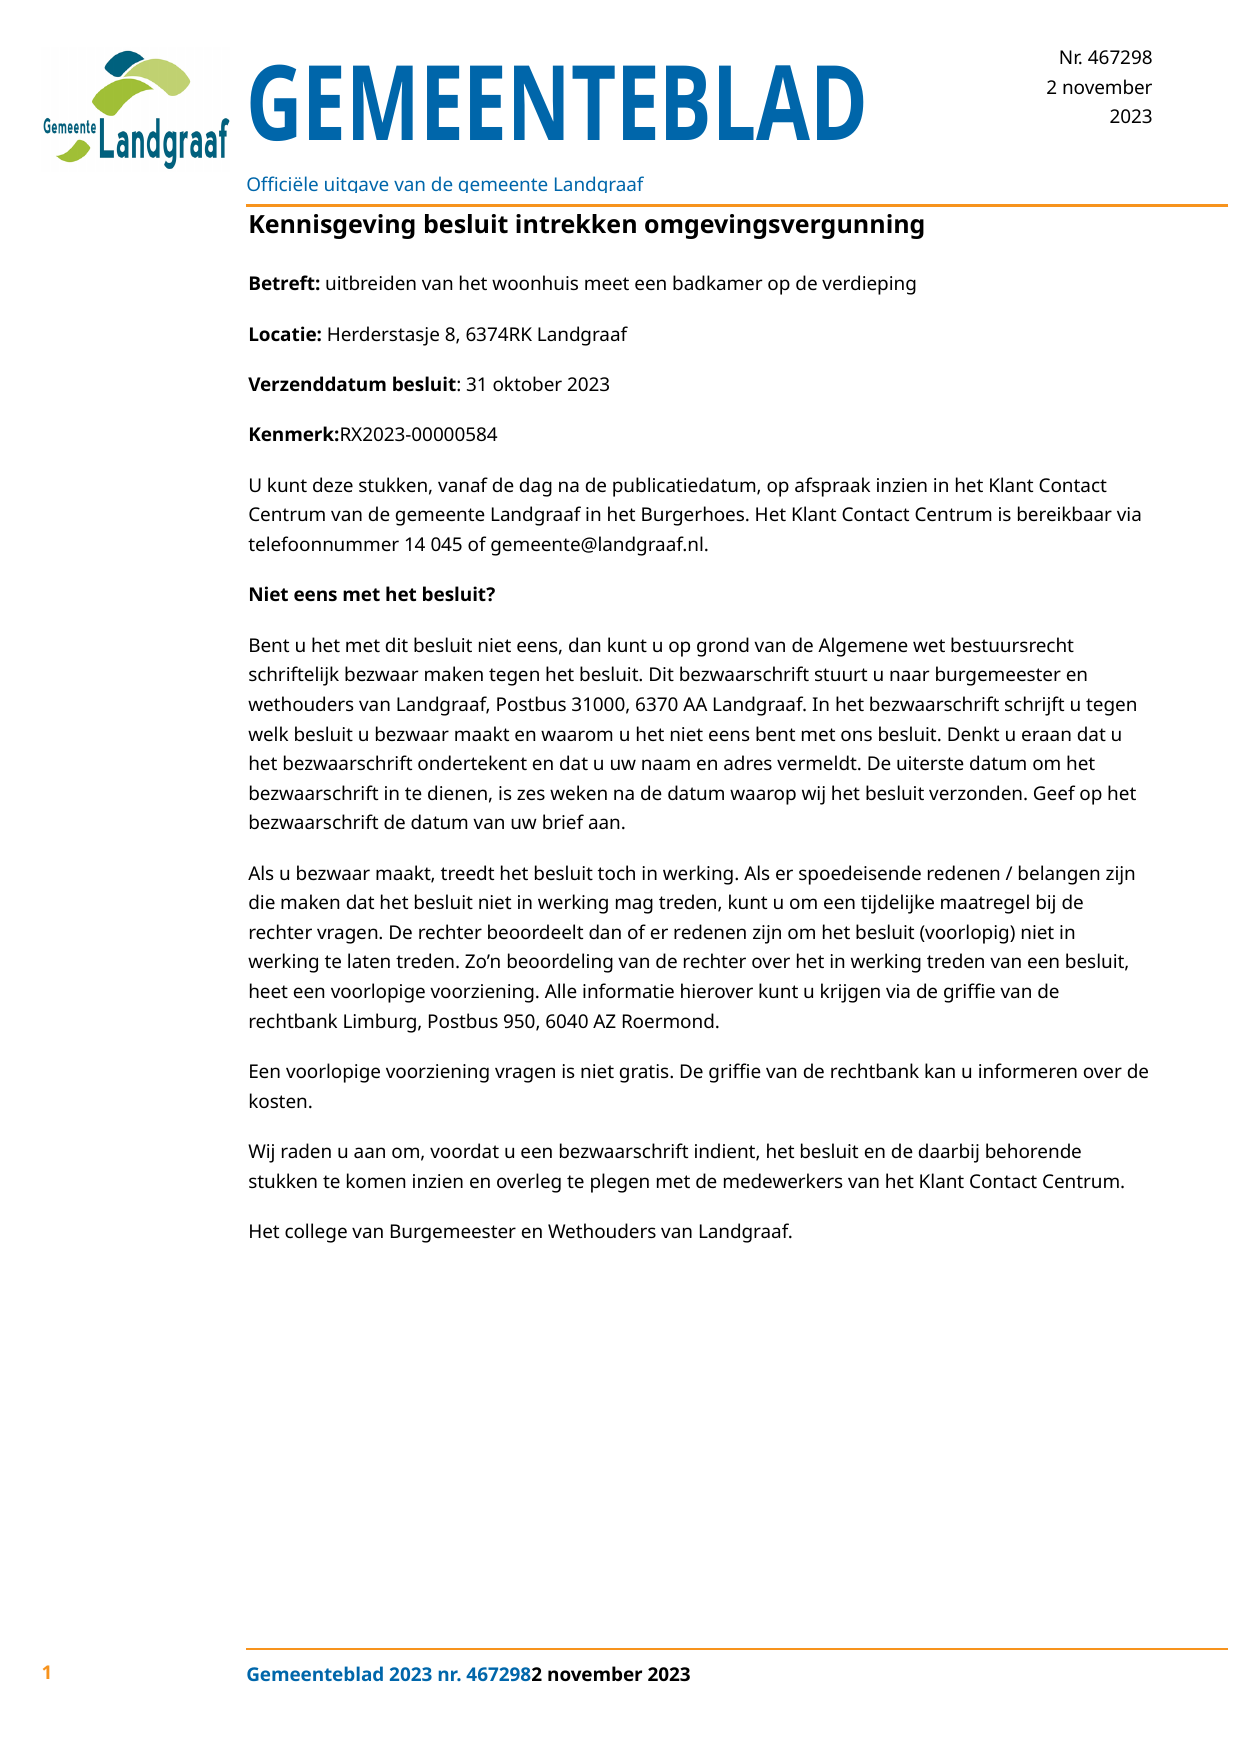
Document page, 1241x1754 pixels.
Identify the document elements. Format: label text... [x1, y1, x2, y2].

text Als u bezwaar maakt, treedt het besluit toch in werking. Als er spoedeisende redenen / belangen zijn die maken dat het besluit niet in werking mag treden, kunt u om een tijdelijke maatregel bij de rechter vragen. De rechter beoordeelt dan of er redenen zijn om het besluit (voorlopig) niet in werking te laten treden. Zo’n beoordeling van de rechter over het in werking treden van een besluit, heet een voorlopige voorziening. Alle informatie hierover kunt u krijgen via de griffie van de rechtbank Limburg, Postbus 950, 6040 AZ Roermond. [248, 860, 1152, 1033]
text Wij raden u aan om, voordat u een bezwaarschrift indient, het besluit en de daarbij behorende stukken te komen inzien en overleg te plegen met de medewerkers van het Klant Contact Centrum. [248, 1138, 1152, 1193]
text Kennisgeving besluit intrekken omgevingsvergunning [248, 207, 1152, 241]
text Verzenddatum besluit: 31 oktober 2023 [248, 371, 1152, 397]
text Betreft: uitbreiden van het woonhuis meet een badkamer op de verdieping [248, 270, 1152, 296]
text Een voorlopige voorziening vragen is niet gratis. De griffie van de rechtbank kan u informeren over de kosten. [248, 1058, 1152, 1113]
text Kenmerk:RX2023-00000584 [248, 422, 1152, 447]
text Het college van Burgemeester en Wethouders van Landgraaf. [248, 1218, 1152, 1244]
text Locatie: Herderstasje 8, 6374RK Landgraaf [248, 321, 1152, 346]
picture [41, 47, 231, 172]
text Bent u het met dit besluit niet eens, dan kunt u op grond van de Algemene wet bestuursrecht schriftelijk bezwaar maken tegen het besluit. Dit bezwaarschrift stuurt u naar burgemeester en wethouders van Landgraaf, Postbus 31000, 6370 AA Landgraaf. In het bezwaarschrift schrijft u tegen welk besluit u bezwaar maakt en waarom u het niet eens bent met ons besluit. Denkt u eraan dat u het bezwaarschrift ondertekent en dat u uw naam en adres vermeldt. De uiterste datum om het bezwaarschrift in te dienen, is zes weken na de datum waarop wij het besluit verzonden. Geef op het bezwaarschrift de datum van uw brief aan. [248, 632, 1152, 835]
text Niet eens met het besluit? [248, 582, 1152, 607]
text U kunt deze stukken, vanaf de dag na de publicatiedatum, op afspraak inzien in het Klant Contact Centrum van de gemeente Landgraaf in het Burgerhoes. Het Klant Contact Centrum is bereikbaar via telefoonnummer 14 045 of gemeente@landgraaf.nl. [248, 472, 1152, 557]
